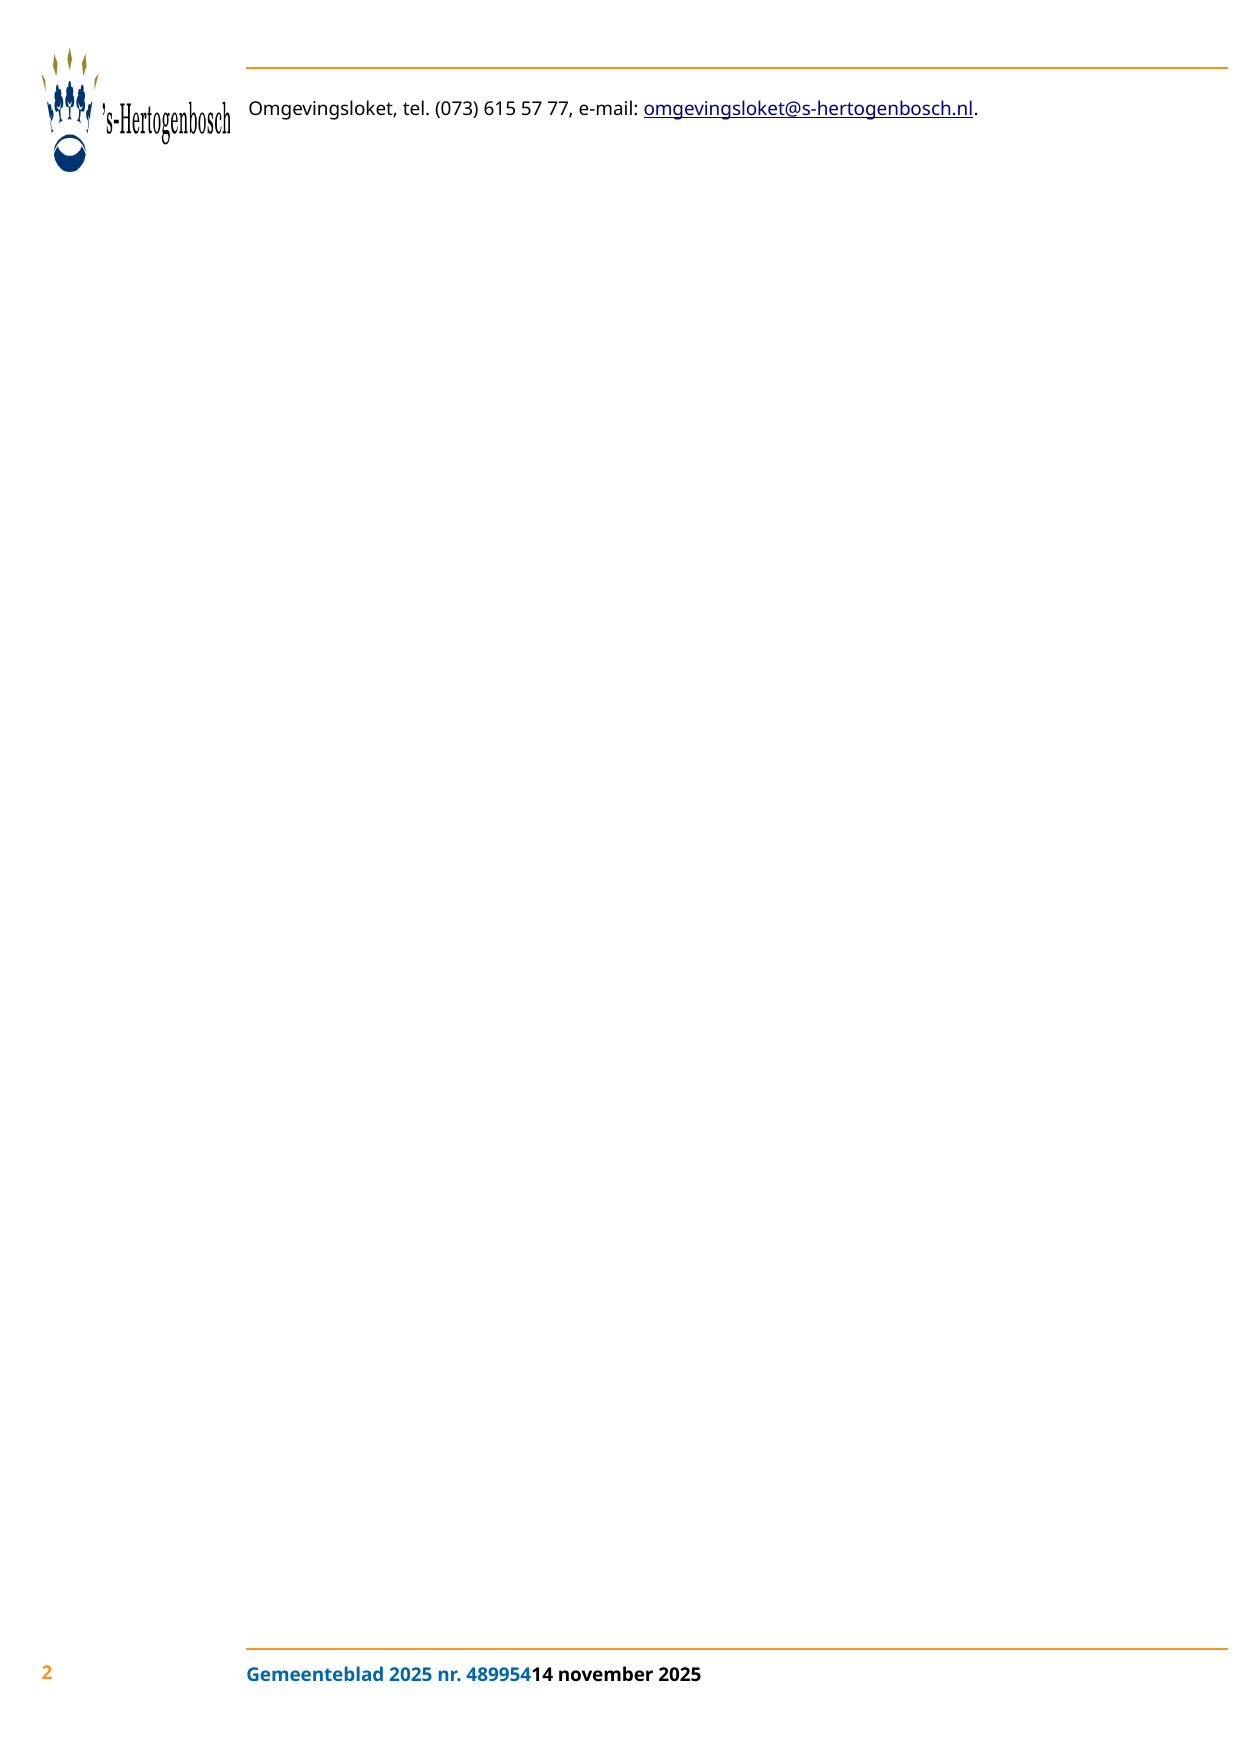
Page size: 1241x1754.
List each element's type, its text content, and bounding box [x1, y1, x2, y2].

picture [41, 47, 231, 172]
text Omgevingsloket, tel. (073) 615 57 77, e-mail: omgevingsloket@s-hertogenbosch.nl. [248, 95, 1152, 121]
